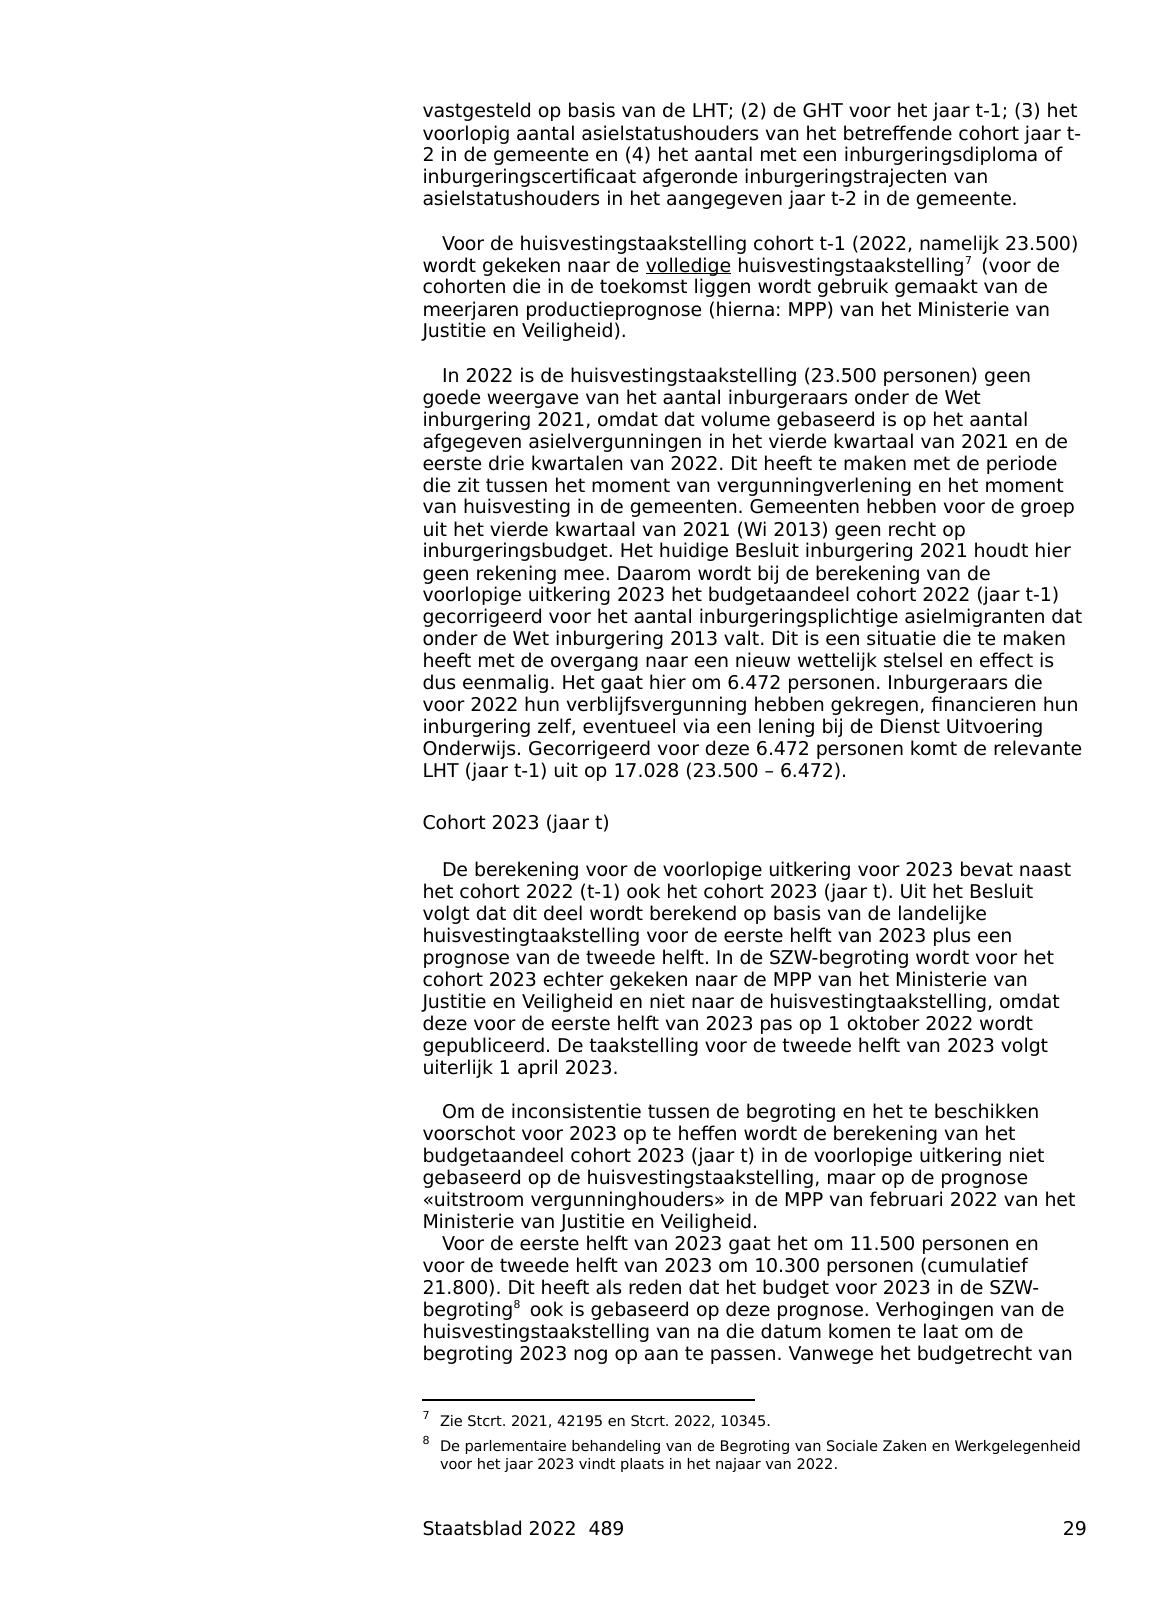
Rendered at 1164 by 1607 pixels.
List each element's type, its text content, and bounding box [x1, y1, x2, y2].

text vastgesteld op basis van de LHT; (2) de GHT voor het jaar t-1; (3) het voorlopig aantal asielstatushouders van het betreffende cohort jaar t-2 in de gemeente en (4) het aantal met een inburgeringsdiploma of inburgeringscertificaat afgeronde inburgeringstrajecten van asielstatushouders in het aangegeven jaar t-2 in de gemeente. [422, 100, 1087, 210]
text De parlementaire behandeling van de Begroting van Sociale Zaken en Werkgelegenheid voor het jaar 2023 vindt plaats in het najaar van 2022. [422, 1434, 1087, 1473]
text Voor de huisvestingstaakstelling cohort t-1 (2022, namelijk 23.500) wordt gekeken naar de volledige huisvestingstaakstelling (voor de cohorten die in de toekomst liggen wordt gebruik gemaakt van de meerjaren productieprognose (hierna: MPP) van het Ministerie van Justitie en Veiligheid). [422, 232, 1087, 342]
text Om de inconsistentie tussen de begroting en het te beschikken voorschot voor 2023 op te heffen wordt de berekening van het budgetaandeel cohort 2023 (jaar t) in de voorlopige uitkering niet gebaseerd op de huisvestingstaakstelling, maar op de prognose «uitstroom vergunninghouders» in de MPP van februari 2022 van het Ministerie van Justitie en Veiligheid. [422, 1101, 1087, 1233]
text In 2022 is de huisvestingstaakstelling (23.500 personen) geen goede weergave van het aantal inburgeraars onder de Wet inburgering 2021, omdat dat volume gebaseerd is op het aantal afgegeven asielvergunningen in het vierde kwartaal van 2021 en de eerste drie kwartalen van 2022. Dit heeft te maken met de periode die zit tussen het moment van vergunningverlening en het moment van huisvesting in de gemeenten. Gemeenten hebben voor de groep uit het vierde kwartaal van 2021 (Wi 2013) geen recht op inburgeringsbudget. Het huidige Besluit inburgering 2021 houdt hier geen rekening mee. Daarom wordt bij de berekening van de voorlopige uitkering 2023 het budgetaandeel cohort 2022 (jaar t-1) gecorrigeerd voor het aantal inburgeringsplichtige asielmigranten dat onder de Wet inburgering 2013 valt. Dit is een situatie die te maken heeft met de overgang naar een nieuw wettelijk stelsel en effect is dus eenmalig. Het gaat hier om 6.472 personen. Inburgeraars die voor 2022 hun verblijfsvergunning hebben gekregen, financieren hun inburgering zelf, eventueel via een lening bij de Dienst Uitvoering Onderwijs. Gecorrigeerd voor deze 6.472 personen komt de relevante LHT (jaar t-1) uit op 17.028 (23.500 – 6.472). [422, 364, 1087, 782]
text Zie Stcrt. 2021, 42195 en Stcrt. 2022, 10345. [422, 1409, 1087, 1431]
text Voor de eerste helft van 2023 gaat het om 11.500 personen en voor de tweede helft van 2023 om 10.300 personen (cumulatief 21.800). Dit heeft als reden dat het budget voor 2023 in de SZW-begroting ook is gebaseerd op deze prognose. Verhogingen van de huisvestingstaakstelling van na die datum komen te laat om de begroting 2023 nog op aan te passen. Vanwege het budgetrecht van [422, 1233, 1087, 1365]
text De berekening voor de voorlopige uitkering voor 2023 bevat naast het cohort 2022 (t-1) ook het cohort 2023 (jaar t). Uit het Besluit volgt dat dit deel wordt berekend op basis van de landelijke huisvestingtaakstelling voor de eerste helft van 2023 plus een prognose van de tweede helft. In de SZW-begroting wordt voor het cohort 2023 echter gekeken naar de MPP van het Ministerie van Justitie en Veiligheid en niet naar de huisvestingtaakstelling, omdat deze voor de eerste helft van 2023 pas op 1 oktober 2022 wordt gepubliceerd. De taakstelling voor de tweede helft van 2023 volgt uiterlijk 1 april 2023. [422, 859, 1087, 1079]
subtitle Cohort 2023 (jaar t) [422, 812, 1087, 834]
